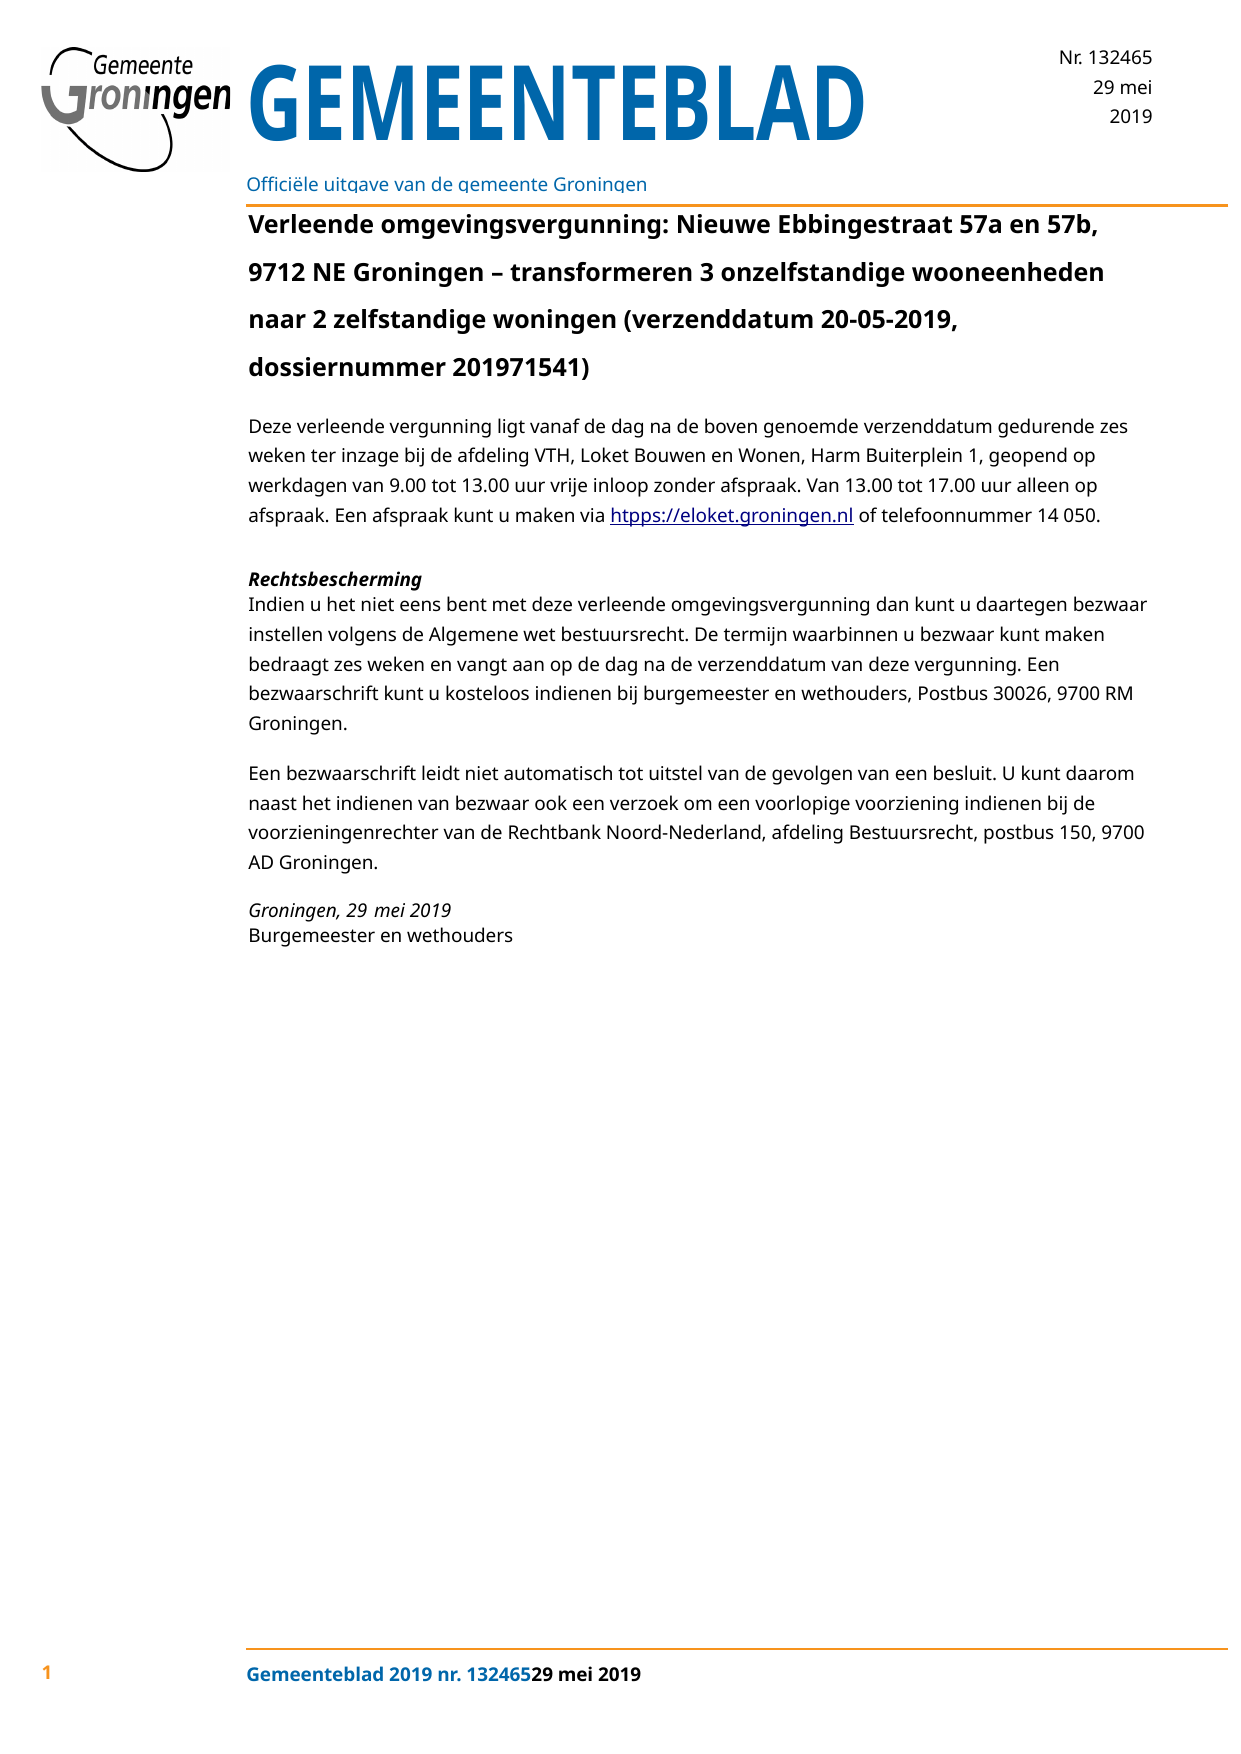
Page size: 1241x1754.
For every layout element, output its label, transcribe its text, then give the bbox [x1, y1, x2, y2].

text Groningen, 29 mei 2019 [248, 897, 1152, 923]
text Indien u het niet eens bent met deze verleende omgevingsvergunning dan kunt u daartegen bezwaar instellen volgens de Algemene wet bestuursrecht. De termijn waarbinnen u bezwaar kunt maken bedraagt zes weken en vangt aan op de dag na de verzenddatum van deze vergunning. Een bezwaarschrift kunt u kosteloos indienen bij burgemeester en wethouders, Postbus 30026, 9700 RM Groningen. [248, 592, 1152, 736]
text Verleende omgevingsvergunning: Nieuwe Ebbingestraat 57a en 57b, 9712 NE Groningen – transformeren 3 onzelfstandige wooneenheden naar 2 zelfstandige woningen (verzenddatum 20-05-2019, dossiernummer 201971541) [248, 207, 1152, 384]
picture [41, 47, 231, 172]
text Rechtsbescherming [248, 566, 1152, 592]
text Burgemeester en wethouders [248, 923, 1152, 948]
text Deze verleende vergunning ligt vanaf de dag na de boven genoemde verzenddatum gedurende zes weken ter inzage bij de afdeling VTH, Loket Bouwen en Wonen, Harm Buiterplein 1, geopend op werkdagen van 9.00 tot 13.00 uur vrije inloop zonder afspraak. Van 13.00 tot 17.00 uur alleen op afspraak. Een afspraak kunt u maken via htpps://eloket.groningen.nl of telefoonnummer 14 050. [248, 413, 1152, 528]
text Een bezwaarschrift leidt niet automatisch tot uitstel van de gevolgen van een besluit. U kunt daarom naast het indienen van bezwaar ook een verzoek om een voorlopige voorziening indienen bij de voorzieningenrechter van de Rechtbank Noord-Nederland, afdeling Bestuursrecht, postbus 150, 9700 AD Groningen. [248, 760, 1152, 875]
